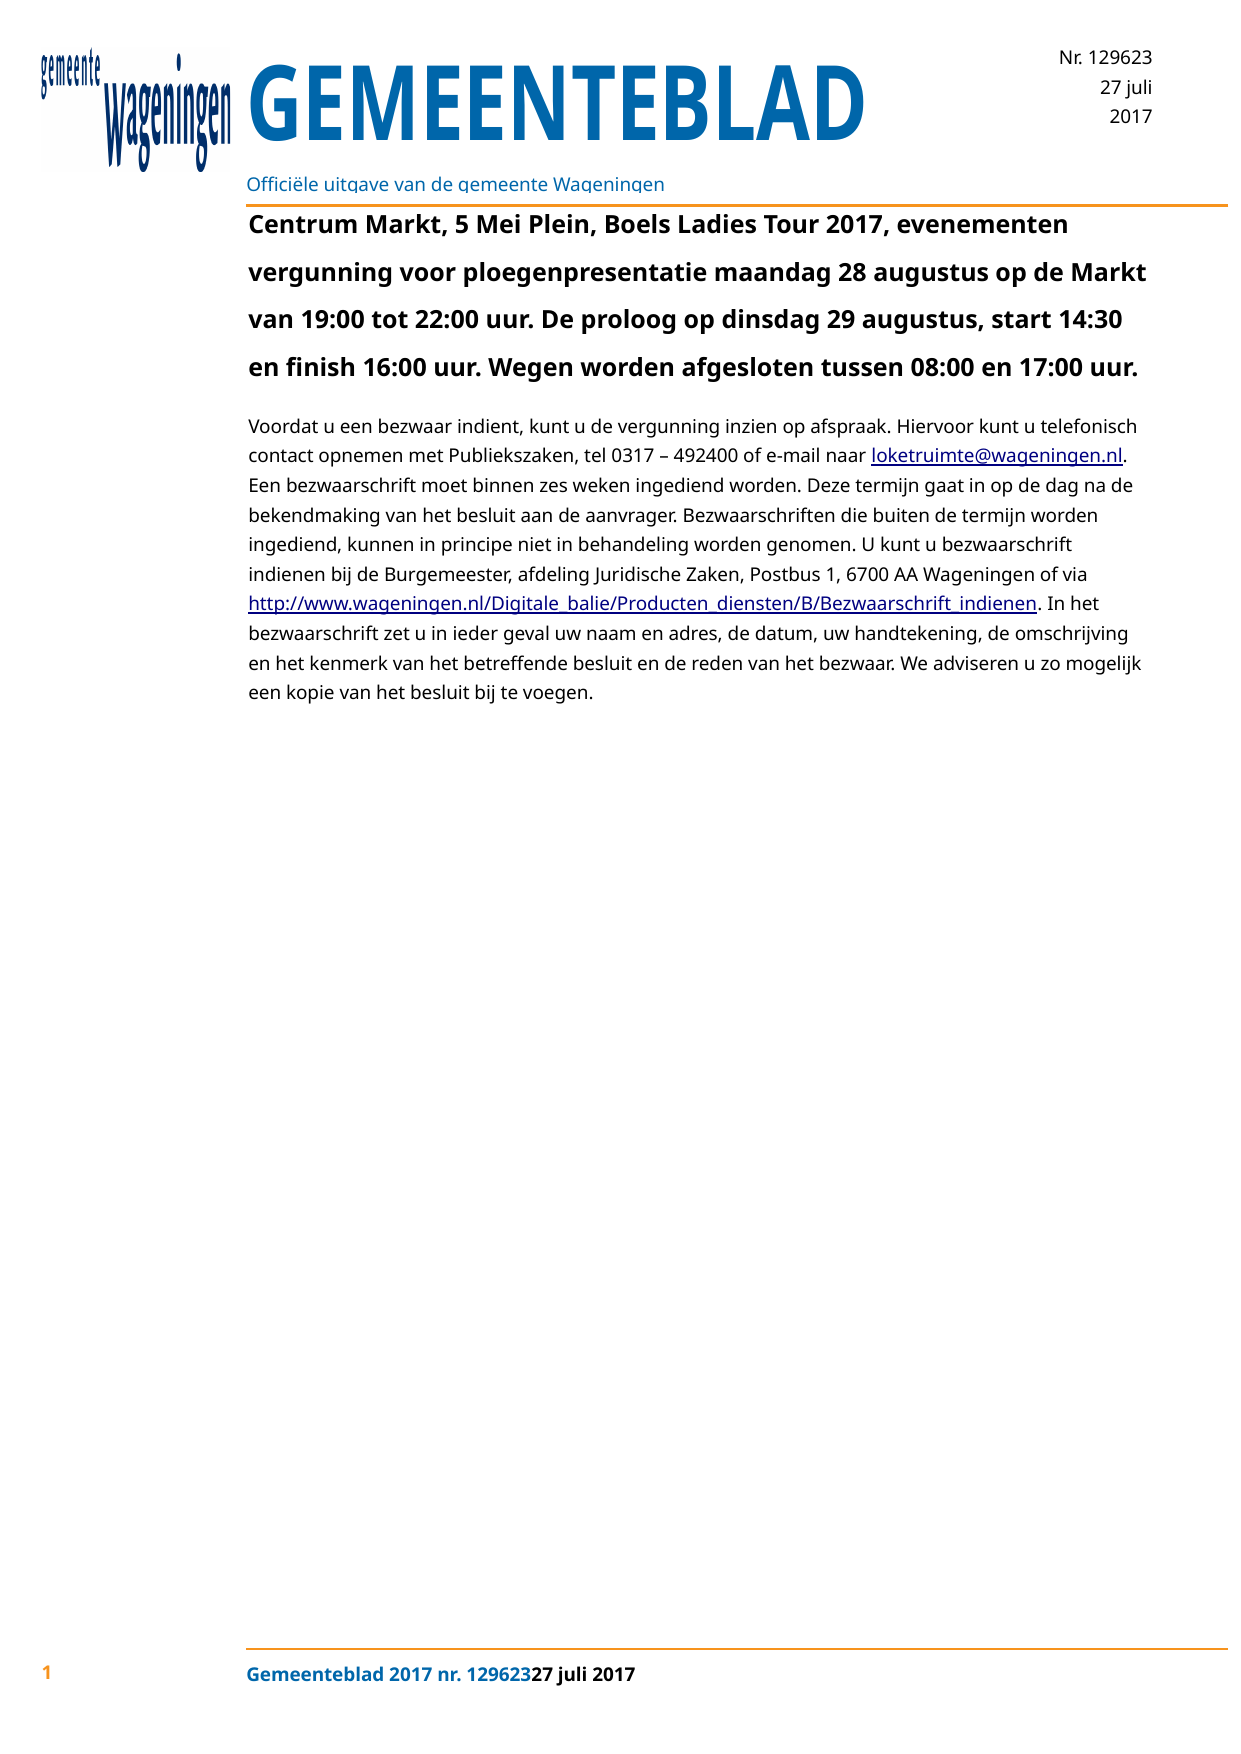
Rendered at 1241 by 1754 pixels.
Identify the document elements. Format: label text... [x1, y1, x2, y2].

text Centrum Markt, 5 Mei Plein, Boels Ladies Tour 2017, evenementen vergunning voor ploegenpresentatie maandag 28 augustus op de Markt van 19:00 tot 22:00 uur. De proloog op dinsdag 29 augustus, start 14:30 en finish 16:00 uur. Wegen worden afgesloten tussen 08:00 en 17:00 uur. [248, 207, 1152, 384]
text Voordat u een bezwaar indient, kunt u de vergunning inzien op afspraak. Hiervoor kunt u telefonisch contact opnemen met Publiekszaken, tel 0317 – 492400 of e-mail naar loketruimte@wageningen.nl. Een bezwaarschrift moet binnen zes weken ingediend worden. Deze termijn gaat in op de dag na de bekendmaking van het besluit aan de aanvrager. Bezwaarschriften die buiten de termijn worden ingediend, kunnen in principe niet in behandeling worden genomen. U kunt u bezwaarschrift indienen bij de Burgemeester, afdeling Juridische Zaken, Postbus 1, 6700 AA Wageningen of via http://www.wageningen.nl/Digitale_balie/Producten_diensten/B/Bezwaarschrift_indienen. In het bezwaarschrift zet u in ieder geval uw naam en adres, de datum, uw handtekening, de omschrijving en het kenmerk van het betreffende besluit en de reden van het bezwaar. We adviseren u zo mogelijk een kopie van het besluit bij te voegen. [248, 413, 1152, 705]
picture [41, 47, 231, 172]
